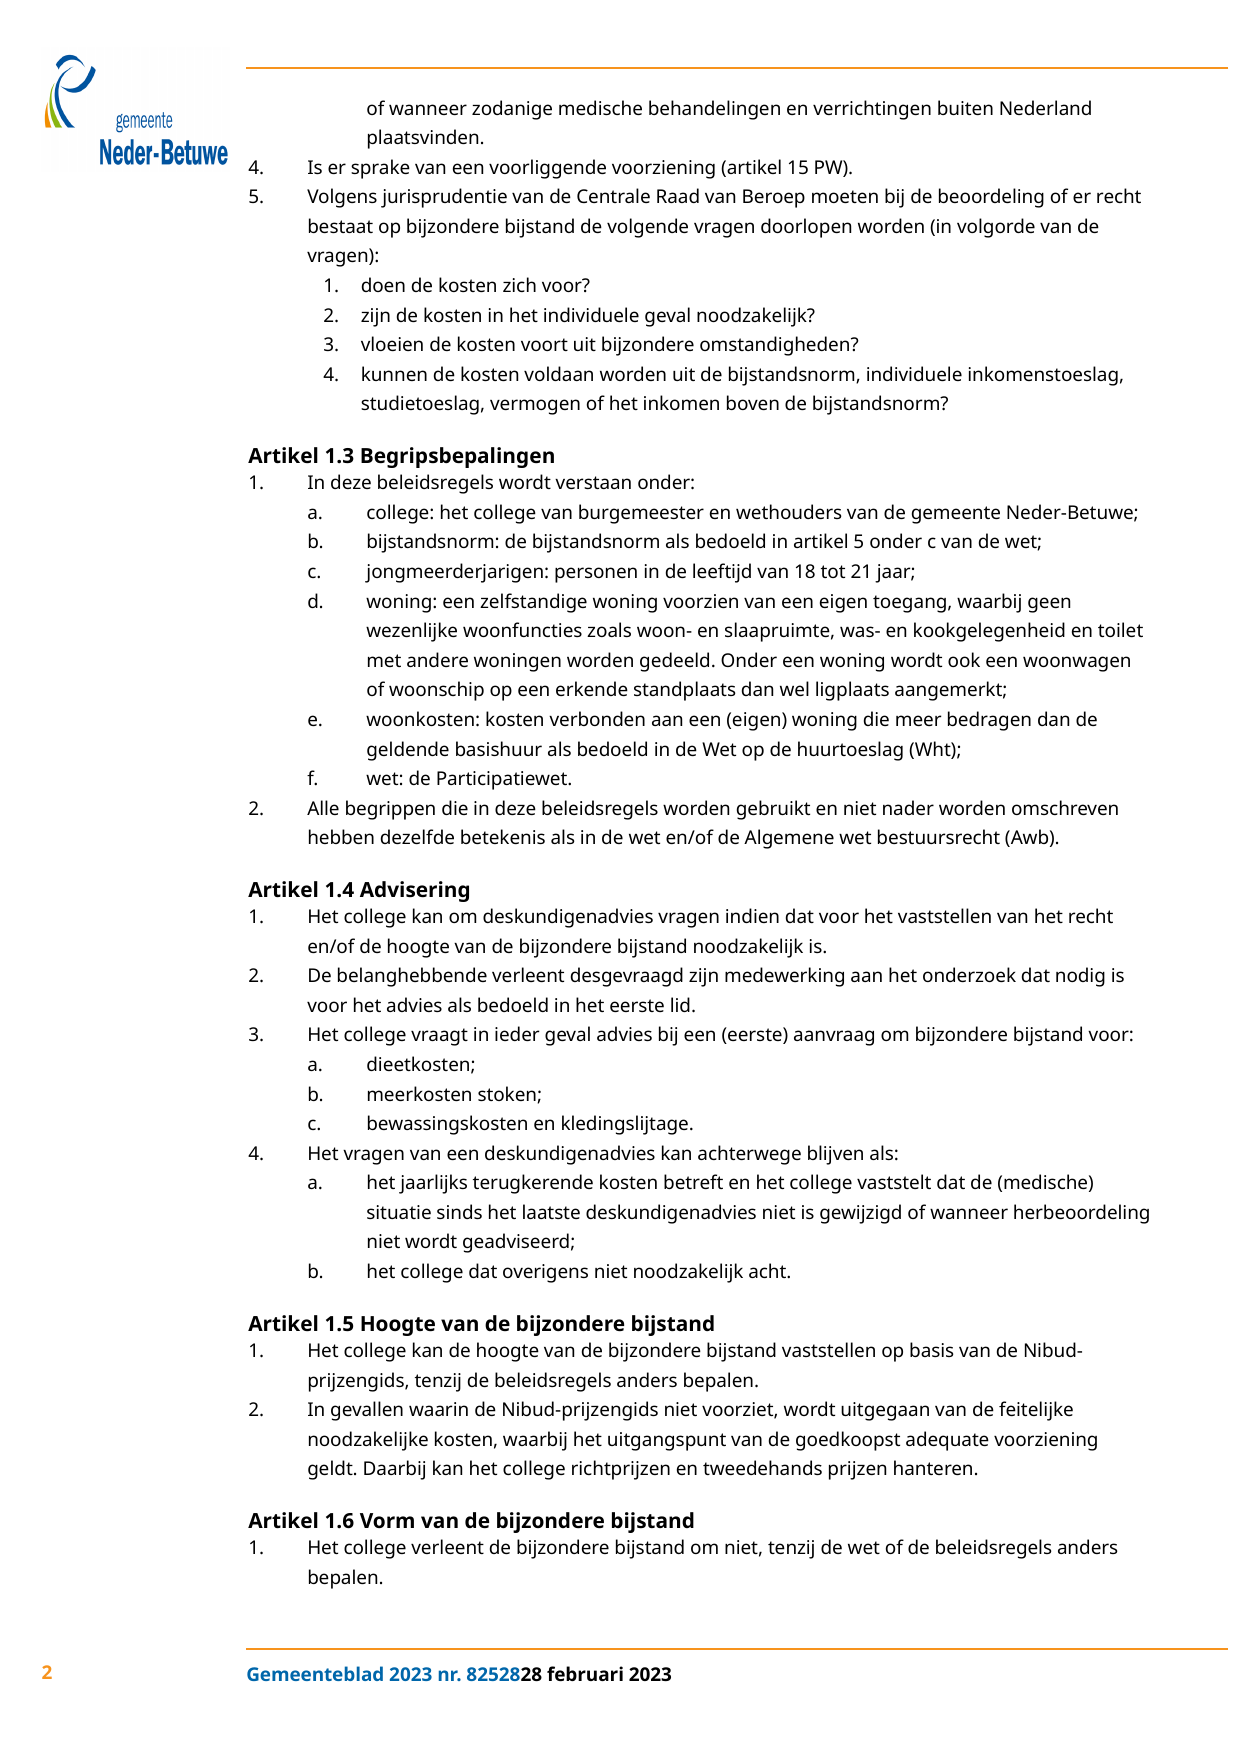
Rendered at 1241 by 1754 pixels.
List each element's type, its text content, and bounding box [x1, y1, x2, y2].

list woonkosten: kosten verbonden aan een (eigen) woning die meer bedragen dan de geldende basishuur als bedoeld in de Wet op de huurtoeslag (Wht); [307, 706, 1152, 761]
list bijstandsnorm: de bijstandsnorm als bedoeld in artikel 5 onder c van de wet; [307, 529, 1152, 554]
list het college dat overigens niet noodzakelijk acht. [307, 1258, 1152, 1284]
list Volgens jurisprudentie van de Centrale Raad van Beroep moeten bij de beoordeling of er recht bestaat op bijzondere bijstand de volgende vragen doorlopen worden (in volgorde van de vragen): [248, 183, 1152, 268]
list Het vragen van een deskundigenadvies kan achterwege blijven als: [248, 1140, 1152, 1166]
list het jaarlijks terugkerende kosten betreft en het college vaststelt dat de (medische) situatie sinds het laatste deskundigenadvies niet is gewijzigd of wanneer herbeoordeling niet wordt geadviseerd; [307, 1169, 1152, 1254]
list De belanghebbende verleent desgevraagd zijn medewerking aan het onderzoek dat nodig is voor het advies als bedoeld in het eerste lid. [248, 962, 1152, 1018]
list wet: de Participatiewet. [307, 765, 1152, 791]
text Artikel 1.4 Advisering [248, 875, 1152, 903]
list zijn de kosten in het individuele geval noodzakelijk? [323, 302, 1152, 328]
list kunnen de kosten voldaan worden uit de bijstandsnorm, individuele inkomenstoeslag, studietoeslag, vermogen of het inkomen boven de bijstandsnorm? [323, 361, 1152, 416]
list bewassingskosten en kledingslijtage. [307, 1110, 1152, 1136]
list Alle begrippen die in deze beleidsregels worden gebruikt en niet nader worden omschreven hebben dezelfde betekenis als in de wet en/of de Algemene wet bestuursrecht (Awb). [248, 795, 1152, 850]
list woning: een zelfstandige woning voorzien van een eigen toegang, waarbij geen wezenlijke woonfuncties zoals woon- en slaapruimte, was- en kookgelegenheid en toilet met andere woningen worden gedeeld. Onder een woning wordt ook een woonwagen of woonschip op een erkende standplaats dan wel ligplaats aangemerkt; [307, 588, 1152, 702]
text Artikel 1.6 Vorm van de bijzondere bijstand [248, 1506, 1152, 1534]
list Het college kan de hoogte van de bijzondere bijstand vaststellen op basis van de Nibud-prijzengids, tenzij de beleidsregels anders bepalen. [248, 1337, 1152, 1392]
list college: het college van burgemeester en wethouders van de gemeente Neder-Betuwe; [307, 499, 1152, 525]
list doen de kosten zich voor? [323, 272, 1152, 298]
list vloeien de kosten voort uit bijzondere omstandigheden? [323, 331, 1152, 357]
list of wanneer zodanige medische behandelingen en verrichtingen buiten Nederland plaatsvinden. [307, 95, 1152, 150]
list In gevallen waarin de Nibud-prijzengids niet voorziet, wordt uitgegaan van de feitelijke noodzakelijke kosten, waarbij het uitgangspunt van de goedkoopst adequate voorziening geldt. Daarbij kan het college richtprijzen en tweedehands prijzen hanteren. [248, 1396, 1152, 1481]
text Artikel 1.5 Hoogte van de bijzondere bijstand [248, 1309, 1152, 1337]
list Het college verleent de bijzondere bijstand om niet, tenzij de wet of de beleidsregels anders bepalen. [248, 1534, 1152, 1590]
picture [41, 47, 231, 172]
list dieetkosten; [307, 1051, 1152, 1077]
list Het college kan om deskundigenadvies vragen indien dat voor het vaststellen van het recht en/of de hoogte van de bijzondere bijstand noodzakelijk is. [248, 903, 1152, 959]
list In deze beleidsregels wordt verstaan onder: [248, 469, 1152, 495]
list Is er sprake van een voorliggende voorziening (artikel 15 PW). [248, 154, 1152, 180]
list Het college vraagt in ieder geval advies bij een (eerste) aanvraag om bijzondere bijstand voor: [248, 1022, 1152, 1047]
list meerkosten stoken; [307, 1081, 1152, 1107]
list jongmeerderjarigen: personen in de leeftijd van 18 tot 21 jaar; [307, 558, 1152, 584]
text Artikel 1.3 Begripsbepalingen [248, 441, 1152, 469]
